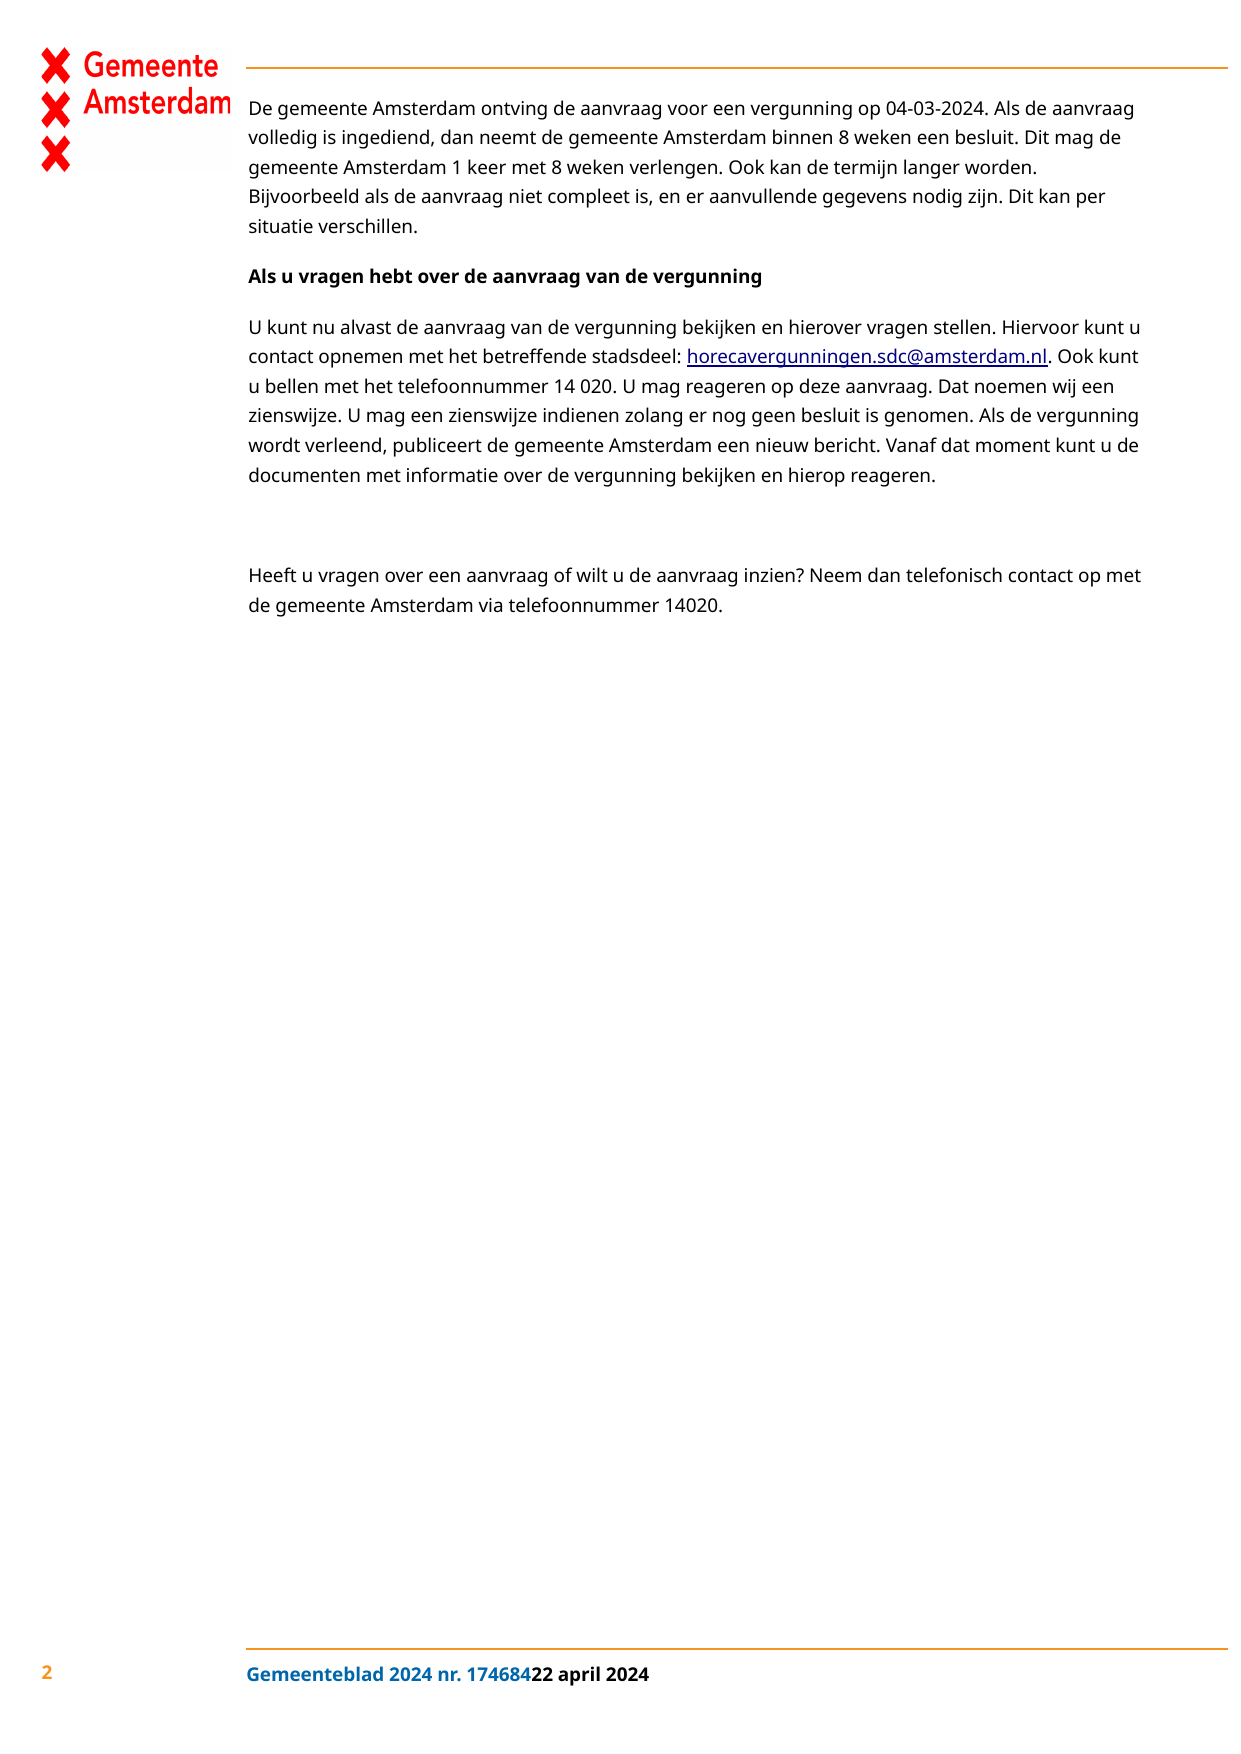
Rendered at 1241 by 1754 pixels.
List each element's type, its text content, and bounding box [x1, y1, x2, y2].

text De gemeente Amsterdam ontving de aanvraag voor een vergunning op 04-03-2024. Als de aanvraag volledig is ingediend, dan neemt de gemeente Amsterdam binnen 8 weken een besluit. Dit mag de gemeente Amsterdam 1 keer met 8 weken verlengen. Ook kan de termijn langer worden. Bijvoorbeeld als de aanvraag niet compleet is, en er aanvullende gegevens nodig zijn. Dit kan per situatie verschillen. [248, 95, 1152, 239]
text Heeft u vragen over een aanvraag of wilt u de aanvraag inzien? Neem dan telefonisch contact op met de gemeente Amsterdam via telefoonnummer 14020. [248, 563, 1152, 618]
text U kunt nu alvast de aanvraag van de vergunning bekijken en hierover vragen stellen. Hiervoor kunt u contact opnemen met het betreffende stadsdeel: horecavergunningen.sdc@amsterdam.nl. Ook kunt u bellen met het telefoonnummer 14 020. U mag reageren op deze aanvraag. Dat noemen wij een zienswijze. U mag een zienswijze indienen zolang er nog geen besluit is genomen. Als de vergunning wordt verleend, publiceert de gemeente Amsterdam een nieuw bericht. Vanaf dat moment kunt u de documenten met informatie over de vergunning bekijken en hierop reageren. [248, 314, 1152, 488]
picture [41, 47, 231, 172]
text Als u vragen hebt over de aanvraag van de vergunning [248, 263, 1152, 289]
